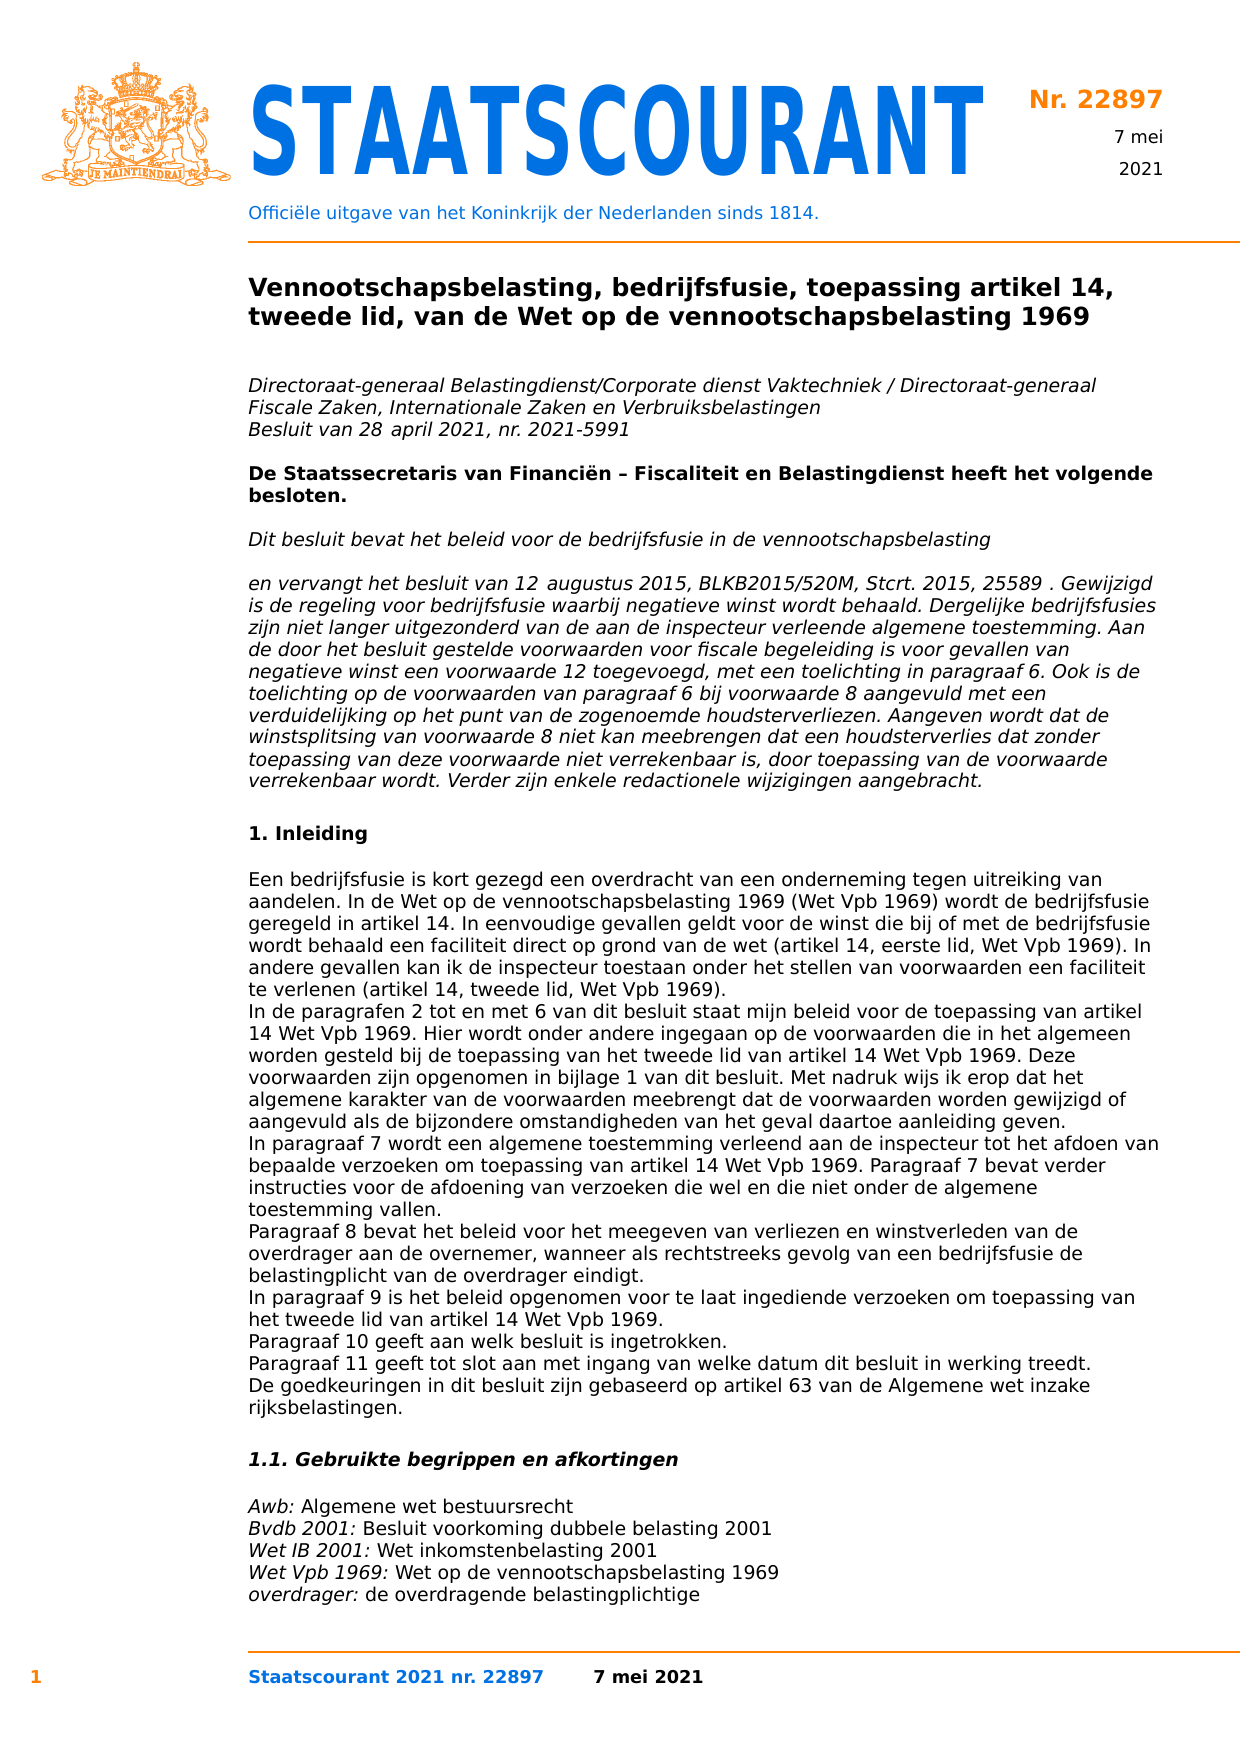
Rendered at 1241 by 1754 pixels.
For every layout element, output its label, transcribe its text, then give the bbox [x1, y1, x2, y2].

text Awb: Algemene wet bestuursrecht [248, 1496, 1163, 1518]
table_header Nr. 22897 [998, 62, 1240, 121]
text en vervangt het besluit van 12 augustus 2015, BLKB2015/520M, Stcrt. 2015, 25589 . Gewijzigd is de regeling voor bedrijfsfusie waarbij negatieve winst wordt behaald. Dergelijke bedrijfsfusies zijn niet langer uitgezonderd van de aan de inspecteur verleende algemene toestemming. Aan de door het besluit gestelde voorwaarden voor fiscale begeleiding is voor gevallen van negatieve winst een voorwaarde 12 toegevoegd, met een toelichting in paragraaf 6. Ook is de toelichting op de voorwaarden van paragraaf 6 bij voorwaarde 8 aangevuld met een verduidelijking op het punt van de zogenoemde houdsterverliezen. Aangeven wordt dat de winstsplitsing van voorwaarde 8 niet kan meebrengen dat een houdsterverlies dat zonder toepassing van deze voorwaarde niet verrekenbaar is, door toepassing van de voorwaarde verrekenbaar wordt. Verder zijn enkele redactionele wijzigingen aangebracht. [248, 573, 1163, 792]
table_header [25, 62, 248, 241]
text Directoraat-generaal Belastingdienst/Corporate dienst Vaktechniek / Directoraat-generaal Fiscale Zaken, Internationale Zaken en Verbruiksbelastingen [248, 375, 1163, 419]
picture [41, 62, 231, 186]
text In paragraaf 9 is het beleid opgenomen voor te laat ingediende verzoeken om toepassing van het tweede lid van artikel 14 Wet Vpb 1969. [248, 1287, 1163, 1331]
text Besluit van 28 april 2021, nr. 2021-5991 [248, 419, 1163, 441]
text Wet IB 2001: Wet inkomstenbelasting 2001 [248, 1540, 1163, 1562]
table_cell Officiële uitgave van het Koninkrijk der Nederlanden sinds 1814. [248, 203, 1240, 241]
table_cell 7 mei [998, 121, 1240, 153]
text Wet Vpb 1969: Wet op de vennootschapsbelasting 1969 [248, 1562, 1163, 1584]
text overdrager: de overdragende belastingplichtige [248, 1584, 1163, 1606]
text Paragraaf 8 bevat het beleid voor het meegeven van verliezen en winstverleden van de overdrager aan de overnemer, wanneer als rechtstreeks gevolg van een bedrijfsfusie de belastingplicht van de overdrager eindigt. [248, 1221, 1163, 1287]
subtitle Vennootschapsbelasting, bedrijfsfusie, toepassing artikel 14, tweede lid, van de Wet op de vennootschapsbelasting 1969 [248, 273, 1163, 331]
text Bvdb 2001: Besluit voorkoming dubbele belasting 2001 [248, 1518, 1163, 1540]
text Paragraaf 10 geeft aan welk besluit is ingetrokken. [248, 1331, 1163, 1353]
table_cell 2021 [998, 153, 1240, 203]
text Dit besluit bevat het beleid voor de bedrijfsfusie in de vennootschapsbelasting [248, 529, 1163, 551]
text Een bedrijfsfusie is kort gezegd een overdracht van een onderneming tegen uitreiking van aandelen. In de Wet op de vennootschapsbelasting 1969 (Wet Vpb 1969) wordt de bedrijfsfusie geregeld in artikel 14. In eenvoudige gevallen geldt voor de winst die bij of met de bedrijfsfusie wordt behaald een faciliteit direct op grond van de wet (artikel 14, eerste lid, Wet Vpb 1969). In andere gevallen kan ik de inspecteur toestaan onder het stellen van voorwaarden een faciliteit te verlenen (artikel 14, tweede lid, Wet Vpb 1969). [248, 869, 1163, 1001]
text De goedkeuringen in dit besluit zijn gebaseerd op artikel 63 van de Algemene wet inzake rijksbelastingen. [248, 1375, 1163, 1419]
subtitle 1.1. Gebruikte begrippen en afkortingen [248, 1449, 1163, 1471]
table_header STAATSCOURANT [248, 62, 998, 203]
text In paragraaf 7 wordt een algemene toestemming verleend aan de inspecteur tot het afdoen van bepaalde verzoeken om toepassing van artikel 14 Wet Vpb 1969. Paragraaf 7 bevat verder instructies voor de afdoening van verzoeken die wel en die niet onder de algemene toestemming vallen. [248, 1133, 1163, 1221]
text Paragraaf 11 geeft tot slot aan met ingang van welke datum dit besluit in werking treedt. [248, 1353, 1163, 1375]
text In de paragrafen 2 tot en met 6 van dit besluit staat mijn beleid voor de toepassing van artikel 14 Wet Vpb 1969. Hier wordt onder andere ingegaan op de voorwaarden die in het algemeen worden gesteld bij de toepassing van het tweede lid van artikel 14 Wet Vpb 1969. Deze voorwaarden zijn opgenomen in bijlage 1 van dit besluit. Met nadruk wijs ik erop dat het algemene karakter van de voorwaarden meebrengt dat de voorwaarden worden gewijzigd of aangevuld als de bijzondere omstandigheden van het geval daartoe aanleiding geven. [248, 1001, 1163, 1133]
subtitle 1. Inleiding [248, 822, 1163, 844]
text De Staatssecretaris van Financiën – Fiscaliteit en Belastingdienst heeft het volgende besloten. [248, 463, 1163, 507]
